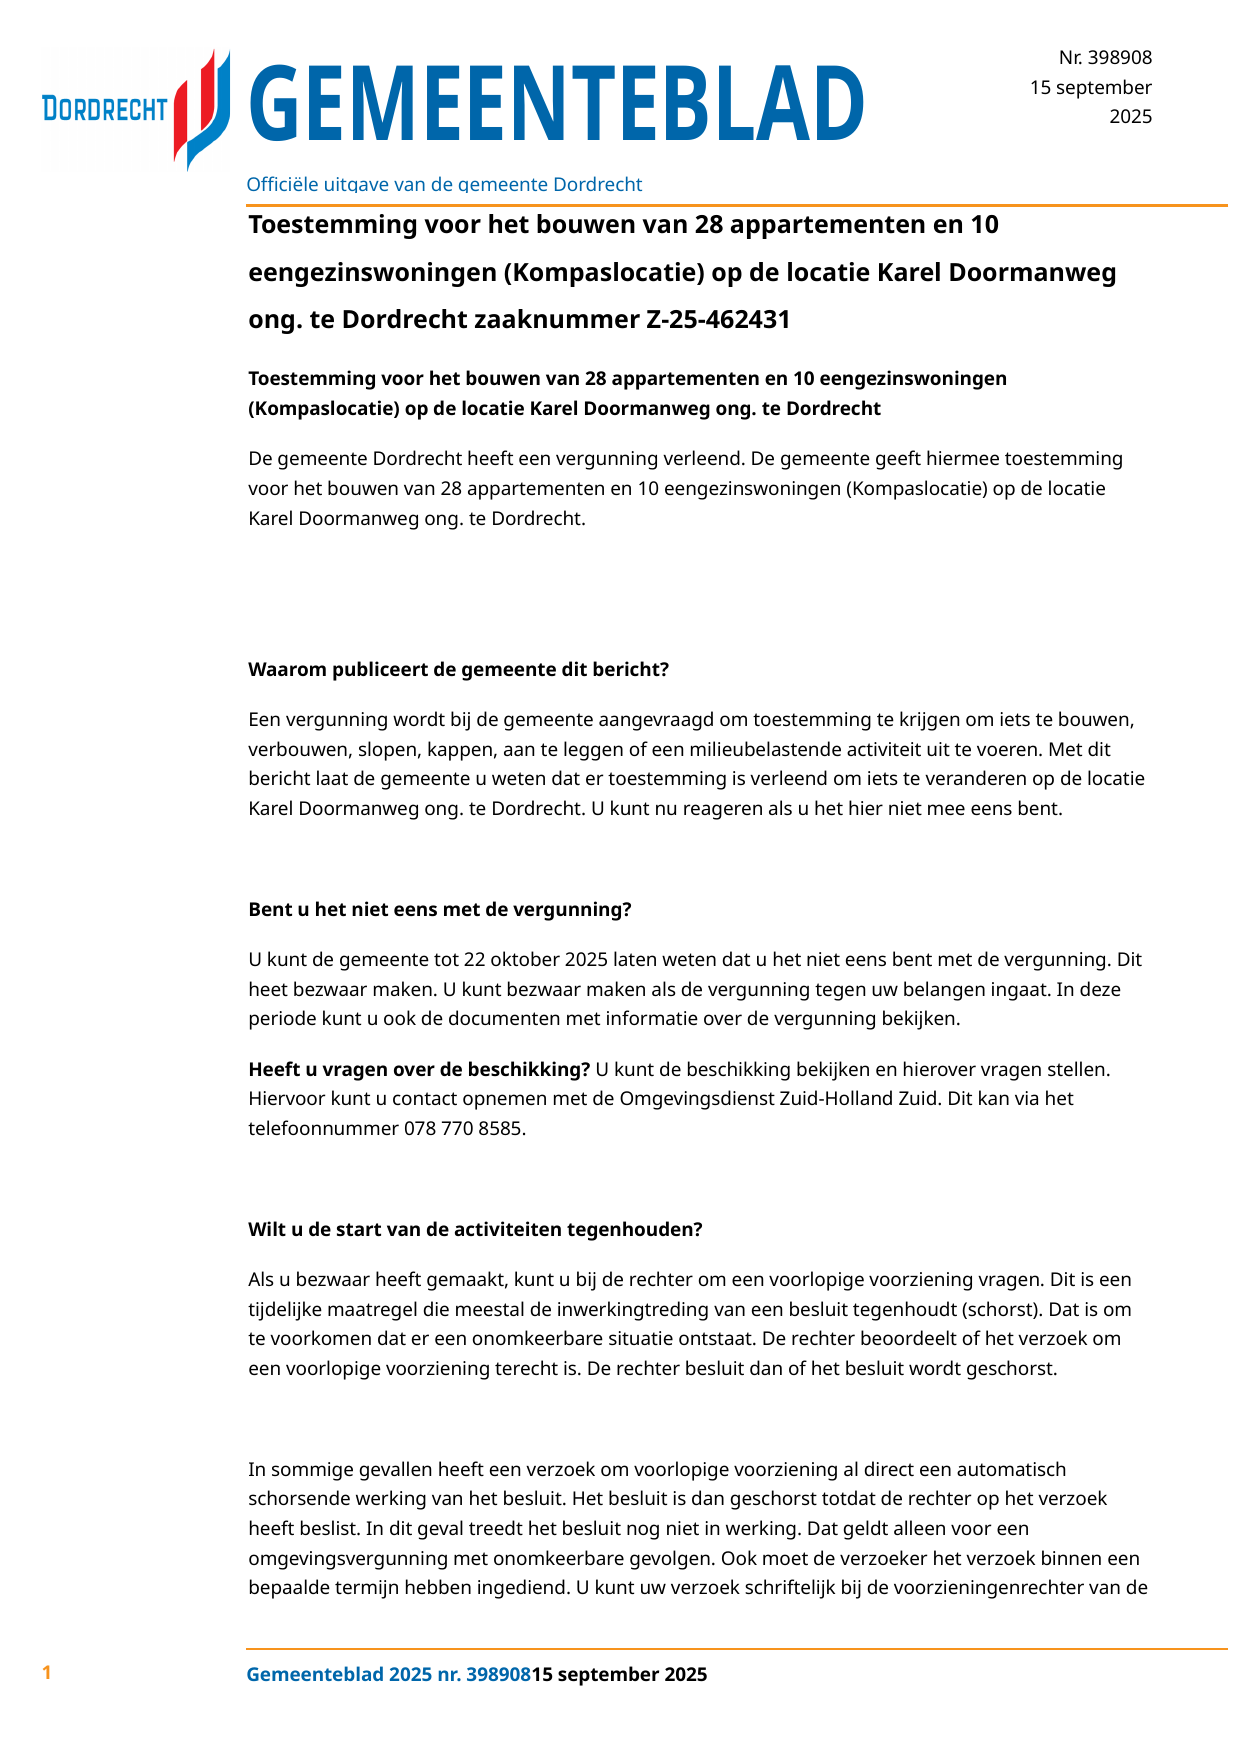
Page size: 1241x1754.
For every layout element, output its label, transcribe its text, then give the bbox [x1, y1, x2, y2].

text Toestemming voor het bouwen van 28 appartementen en 10 eengezinswoningen (Kompaslocatie) op de locatie Karel Doormanweg ong. te Dordrecht zaaknummer Z-25-462431 [248, 207, 1152, 336]
text Bent u het niet eens met de vergunning? [248, 896, 1152, 922]
text Wilt u de start van de activiteiten tegenhouden? [248, 1216, 1152, 1242]
text U kunt de gemeente tot 22 oktober 2025 laten weten dat u het niet eens bent met de vergunning. Dit heet bezwaar maken. U kunt bezwaar maken als de vergunning tegen uw belangen ingaat. In deze periode kunt u ook de documenten met informatie over de vergunning bekijken. [248, 946, 1152, 1031]
text Waarom publiceert de gemeente dit bericht? [248, 656, 1152, 682]
text Heeft u vragen over de beschikking? U kunt de beschikking bekijken en hierover vragen stellen. Hiervoor kunt u contact opnemen met de Omgevingsdienst Zuid-Holland Zuid. Dit kan via het telefoonnummer 078 770 8585. [248, 1056, 1152, 1141]
text Toestemming voor het bouwen van 28 appartementen en 10 eengezinswoningen (Kompaslocatie) op de locatie Karel Doormanweg ong. te Dordrecht [248, 366, 1152, 421]
text In sommige gevallen heeft een verzoek om voorlopige voorziening al direct een automatisch schorsende werking van het besluit. Het besluit is dan geschorst totdat de rechter op het verzoek heeft beslist. In dit geval treedt het besluit nog niet in werking. Dat geldt alleen voor een omgevingsvergunning met onomkeerbare gevolgen. Ook moet de verzoeker het verzoek binnen een bepaalde termijn hebben ingediend. U kunt uw verzoek schriftelijk bij de voorzieningenrechter van de [248, 1456, 1152, 1600]
text De gemeente Dordrecht heeft een vergunning verleend. De gemeente geeft hiermee toestemming voor het bouwen van 28 appartementen en 10 eengezinswoningen (Kompaslocatie) op de locatie Karel Doormanweg ong. te Dordrecht. [248, 446, 1152, 530]
text Als u bezwaar heeft gemaakt, kunt u bij de rechter om een voorlopige voorziening vragen. Dit is een tijdelijke maatregel die meestal de inwerkingtreding van een besluit tegenhoudt (schorst). Dat is om te voorkomen dat er een onomkeerbare situatie ontstaat. De rechter beoordeelt of het verzoek om een voorlopige voorziening terecht is. De rechter besluit dan of het besluit wordt geschorst. [248, 1266, 1152, 1381]
picture [41, 47, 231, 172]
text Een vergunning wordt bij de gemeente aangevraagd om toestemming te krijgen om iets te bouwen, verbouwen, slopen, kappen, aan te leggen of een milieubelastende activiteit uit te voeren. Met dit bericht laat de gemeente u weten dat er toestemming is verleend om iets te veranderen op de locatie Karel Doormanweg ong. te Dordrecht. U kunt nu reageren als u het hier niet mee eens bent. [248, 706, 1152, 821]
